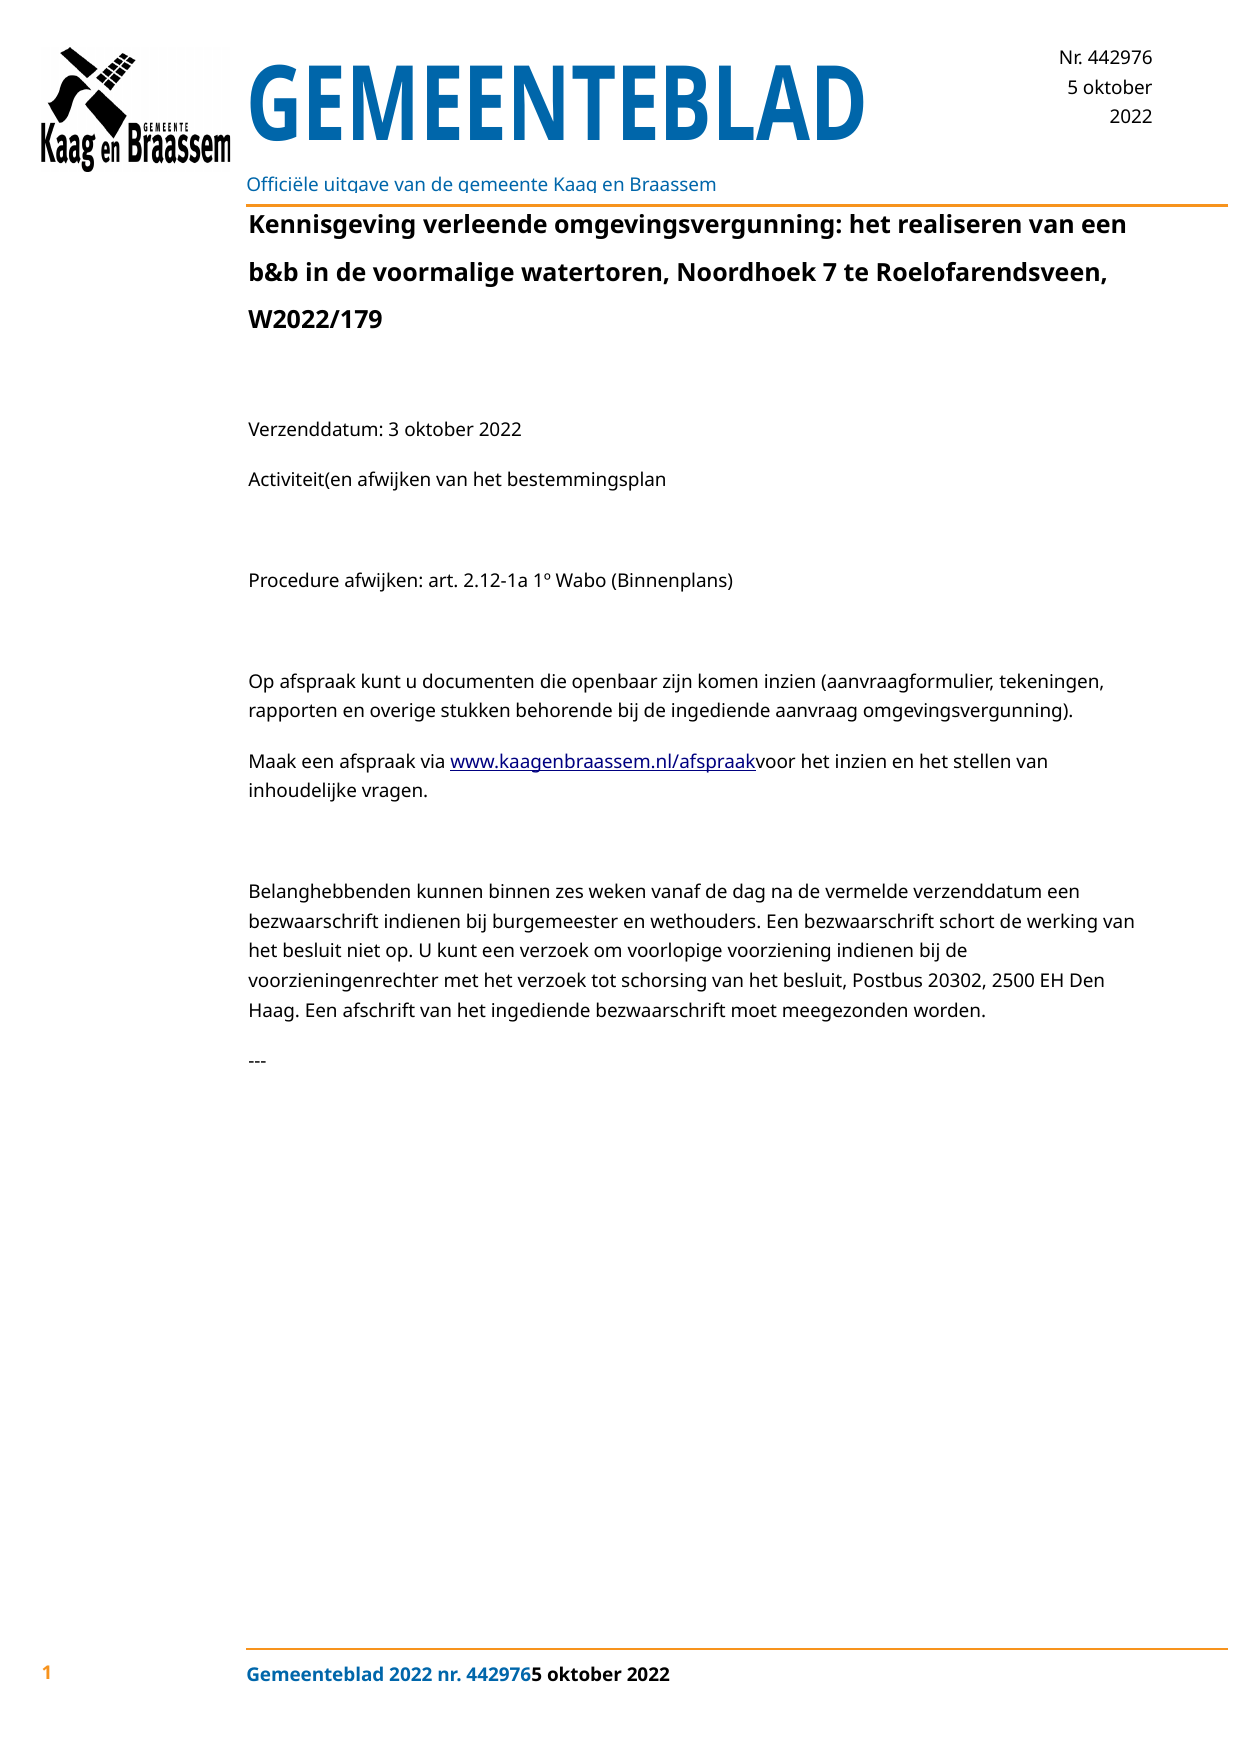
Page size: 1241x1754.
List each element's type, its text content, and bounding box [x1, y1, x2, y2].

text Kennisgeving verleende omgevingsvergunning: het realiseren van een b&b in de voormalige watertoren, Noordhoek 7 te Roelofarendsveen, W2022/179 [248, 207, 1152, 336]
text Procedure afwijken: art. 2.12-1a 1º Wabo (Binnenplans) [248, 567, 1152, 593]
text Verzenddatum: 3 oktober 2022 [248, 416, 1152, 442]
picture [41, 47, 231, 172]
text --- [248, 1047, 1152, 1073]
text Activiteit(en afwijken van het bestemmingsplan [248, 466, 1152, 492]
text Maak een afspraak via www.kaagenbraassem.nl/afspraakvoor het inzien en het stellen van inhoudelijke vragen. [248, 748, 1152, 803]
text Op afspraak kunt u documenten die openbaar zijn komen inzien (aanvraagformulier, tekeningen, rapporten en overige stukken behorende bij de ingediende aanvraag omgevingsvergunning). [248, 668, 1152, 723]
text Belanghebbenden kunnen binnen zes weken vanaf de dag na de vermelde verzenddatum een bezwaarschrift indienen bij burgemeester en wethouders. Een bezwaarschrift schort de werking van het besluit niet op. U kunt een verzoek om voorlopige voorziening indienen bij de voorzieningenrechter met het verzoek tot schorsing van het besluit, Postbus 20302, 2500 EH Den Haag. Een afschrift van het ingediende bezwaarschrift moet meegezonden worden. [248, 878, 1152, 1022]
